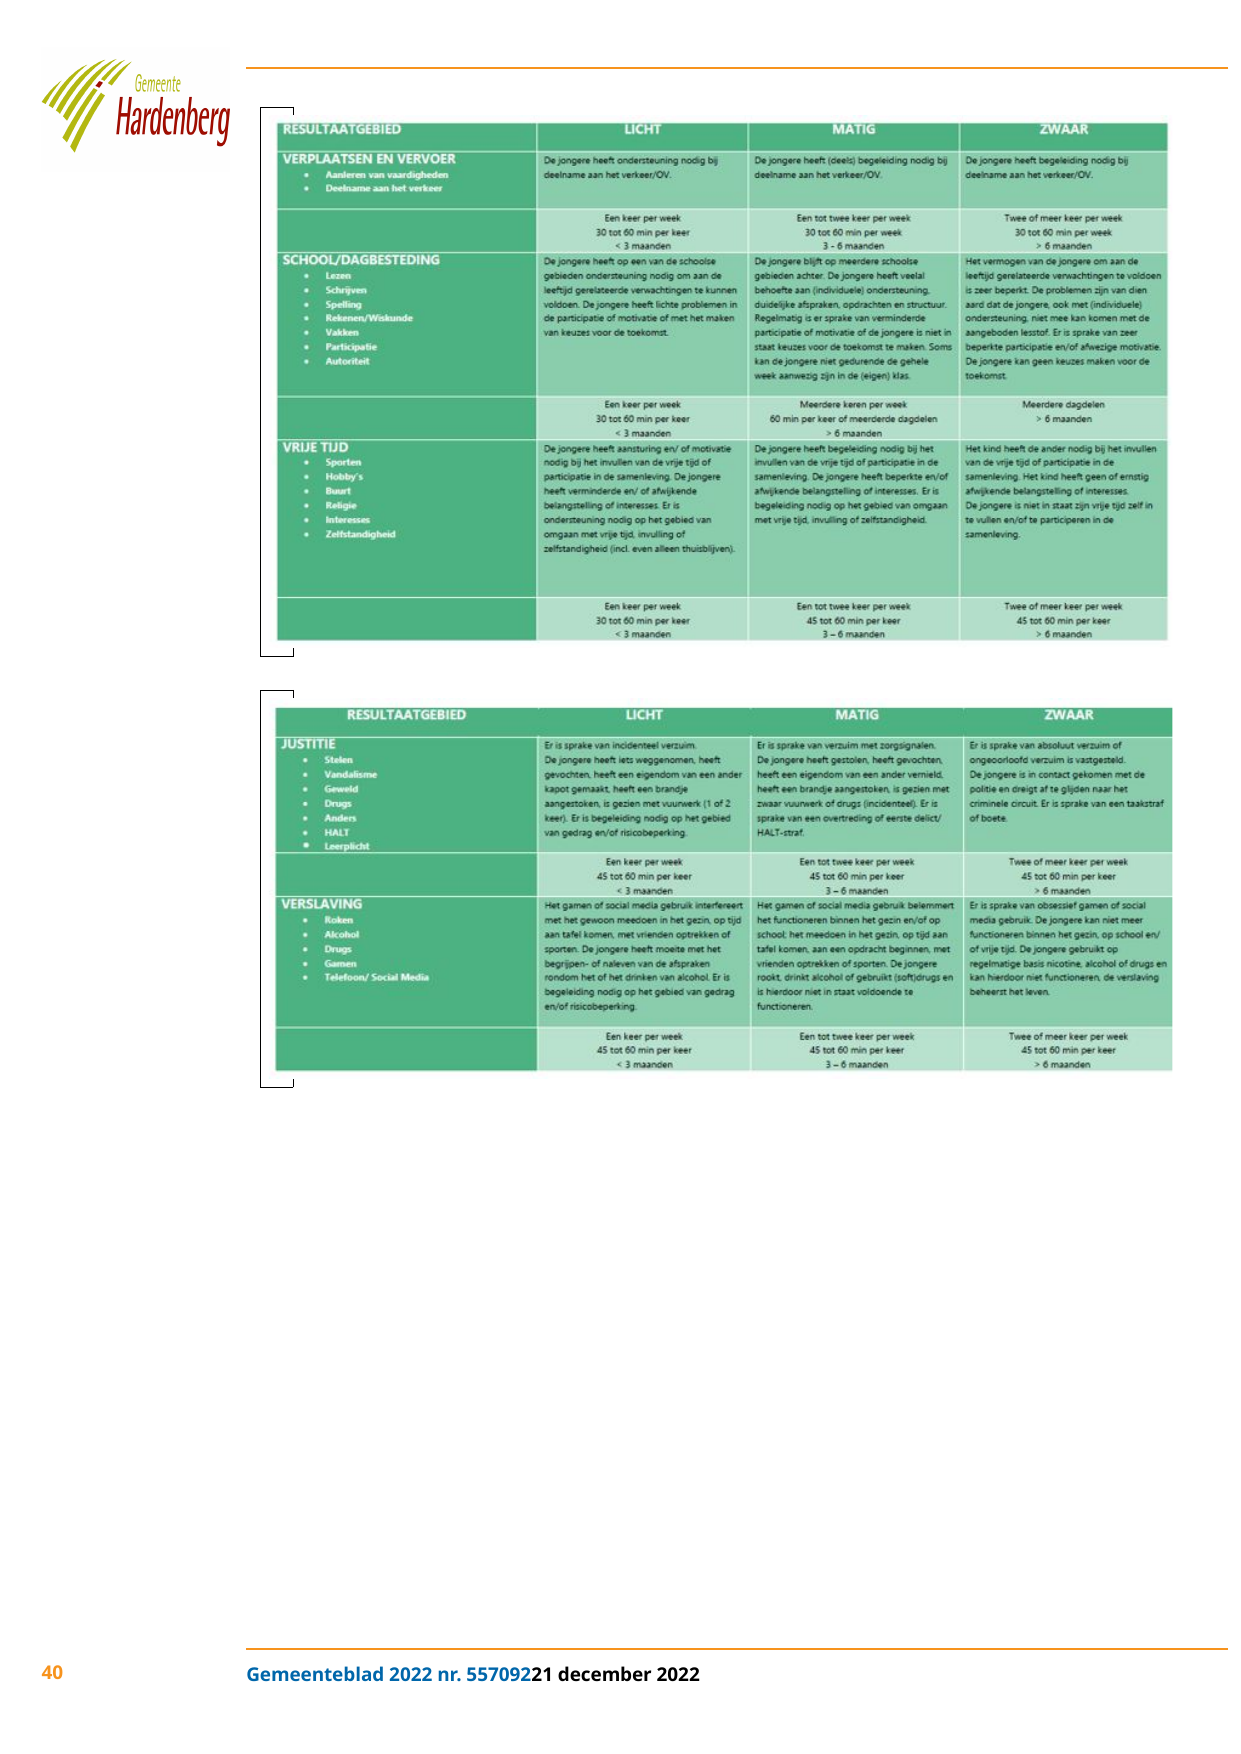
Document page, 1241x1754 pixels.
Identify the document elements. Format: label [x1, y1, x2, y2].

picture [268, 115, 1173, 648]
picture [41, 47, 231, 172]
picture [268, 698, 1173, 1079]
